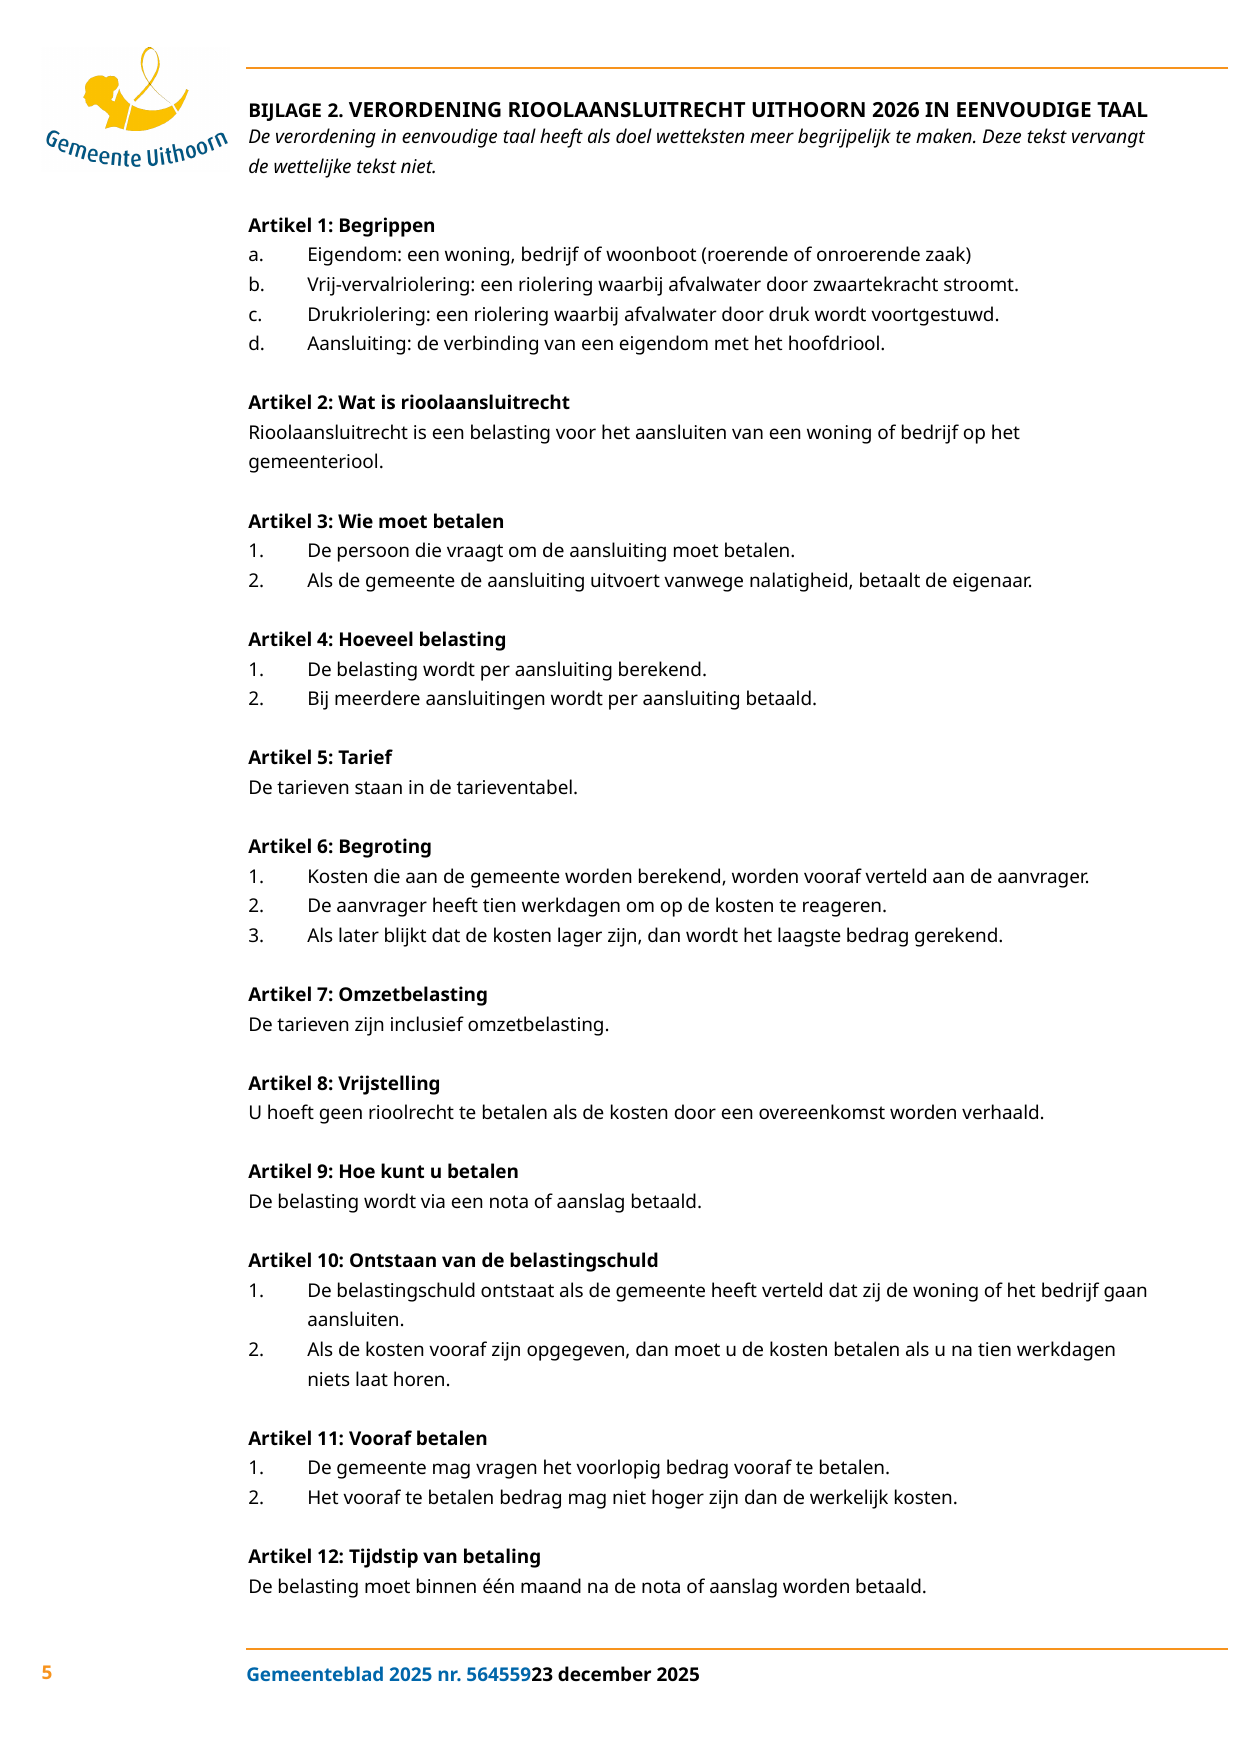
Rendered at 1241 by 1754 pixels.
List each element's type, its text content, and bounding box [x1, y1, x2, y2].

list Vrij-vervalriolering: een riolering waarbij afvalwater door zwaartekracht stroomt. [248, 271, 1152, 297]
list De aanvrager heeft tien werkdagen om op de kosten te reageren. [248, 892, 1152, 918]
picture [41, 47, 231, 172]
list Het vooraf te betalen bedrag mag niet hoger zijn dan de werkelijk kosten. [248, 1484, 1152, 1510]
list Eigendom: een woning, bedrijf of woonboot (roerende of onroerende zaak) [248, 242, 1152, 267]
list De belasting wordt per aansluiting berekend. [248, 656, 1152, 682]
text Artikel 9: Hoe kunt u betalen [248, 1159, 1152, 1184]
list Bij meerdere aansluitingen wordt per aansluiting betaald. [248, 685, 1152, 711]
list De gemeente mag vragen het voorlopig bedrag vooraf te betalen. [248, 1454, 1152, 1480]
list Als de kosten vooraf zijn opgegeven, dan moet u de kosten betalen als u na tien werkdagen niets laat horen. [248, 1336, 1152, 1392]
text Artikel 3: Wie moet betalen [248, 508, 1152, 534]
text Artikel 12: Tijdstip van betaling [248, 1543, 1152, 1569]
text Artikel 2: Wat is rioolaansluitrecht [248, 389, 1152, 415]
list Kosten die aan de gemeente worden berekend, worden vooraf verteld aan de aanvrager. [248, 863, 1152, 889]
text Artikel 10: Ontstaan van de belastingschuld [248, 1247, 1152, 1273]
text De tarieven zijn inclusief omzetbelasting. [248, 1011, 1152, 1037]
text De belasting moet binnen één maand na de nota of aanslag worden betaald. [248, 1573, 1152, 1599]
text Artikel 7: Omzetbelasting [248, 981, 1152, 1007]
list De persoon die vraagt om de aansluiting moet betalen. [248, 537, 1152, 563]
text U hoeft geen rioolrecht te betalen als de kosten door een overeenkomst worden verhaald. [248, 1099, 1152, 1125]
text Artikel 6: Begroting [248, 833, 1152, 859]
text De tarieven staan in de tarieventabel. [248, 774, 1152, 800]
text Artikel 11: Vooraf betalen [248, 1425, 1152, 1451]
text Artikel 4: Hoeveel belasting [248, 626, 1152, 652]
text Artikel 8: Vrijstelling [248, 1070, 1152, 1096]
text Artikel 5: Tarief [248, 744, 1152, 770]
list De belastingschuld ontstaat als de gemeente heeft verteld dat zij de woning of het bedrijf gaan aansluiten. [248, 1277, 1152, 1332]
list Als later blijkt dat de kosten lager zijn, dan wordt het laagste bedrag gerekend. [248, 922, 1152, 948]
list Aansluiting: de verbinding van een eigendom met het hoofdriool. [248, 330, 1152, 356]
text De belasting wordt via een nota of aanslag betaald. [248, 1188, 1152, 1214]
text BIJLAGE 2. VERORDENING RIOOLAANSLUITRECHT UITHOORN 2026 IN EENVOUDIGE TAAL [248, 95, 1152, 123]
text De verordening in eenvoudige taal heeft als doel wetteksten meer begrijpelijk te maken. Deze tekst vervangt de wettelijke tekst niet. [248, 123, 1152, 179]
list Drukriolering: een riolering waarbij afvalwater door druk wordt voortgestuwd. [248, 301, 1152, 327]
text Rioolaansluitrecht is een belasting voor het aansluiten van een woning of bedrijf op het gemeenteriool. [248, 419, 1152, 474]
list Als de gemeente de aansluiting uitvoert vanwege nalatigheid, betaalt de eigenaar. [248, 567, 1152, 593]
text Artikel 1: Begrippen [248, 212, 1152, 238]
